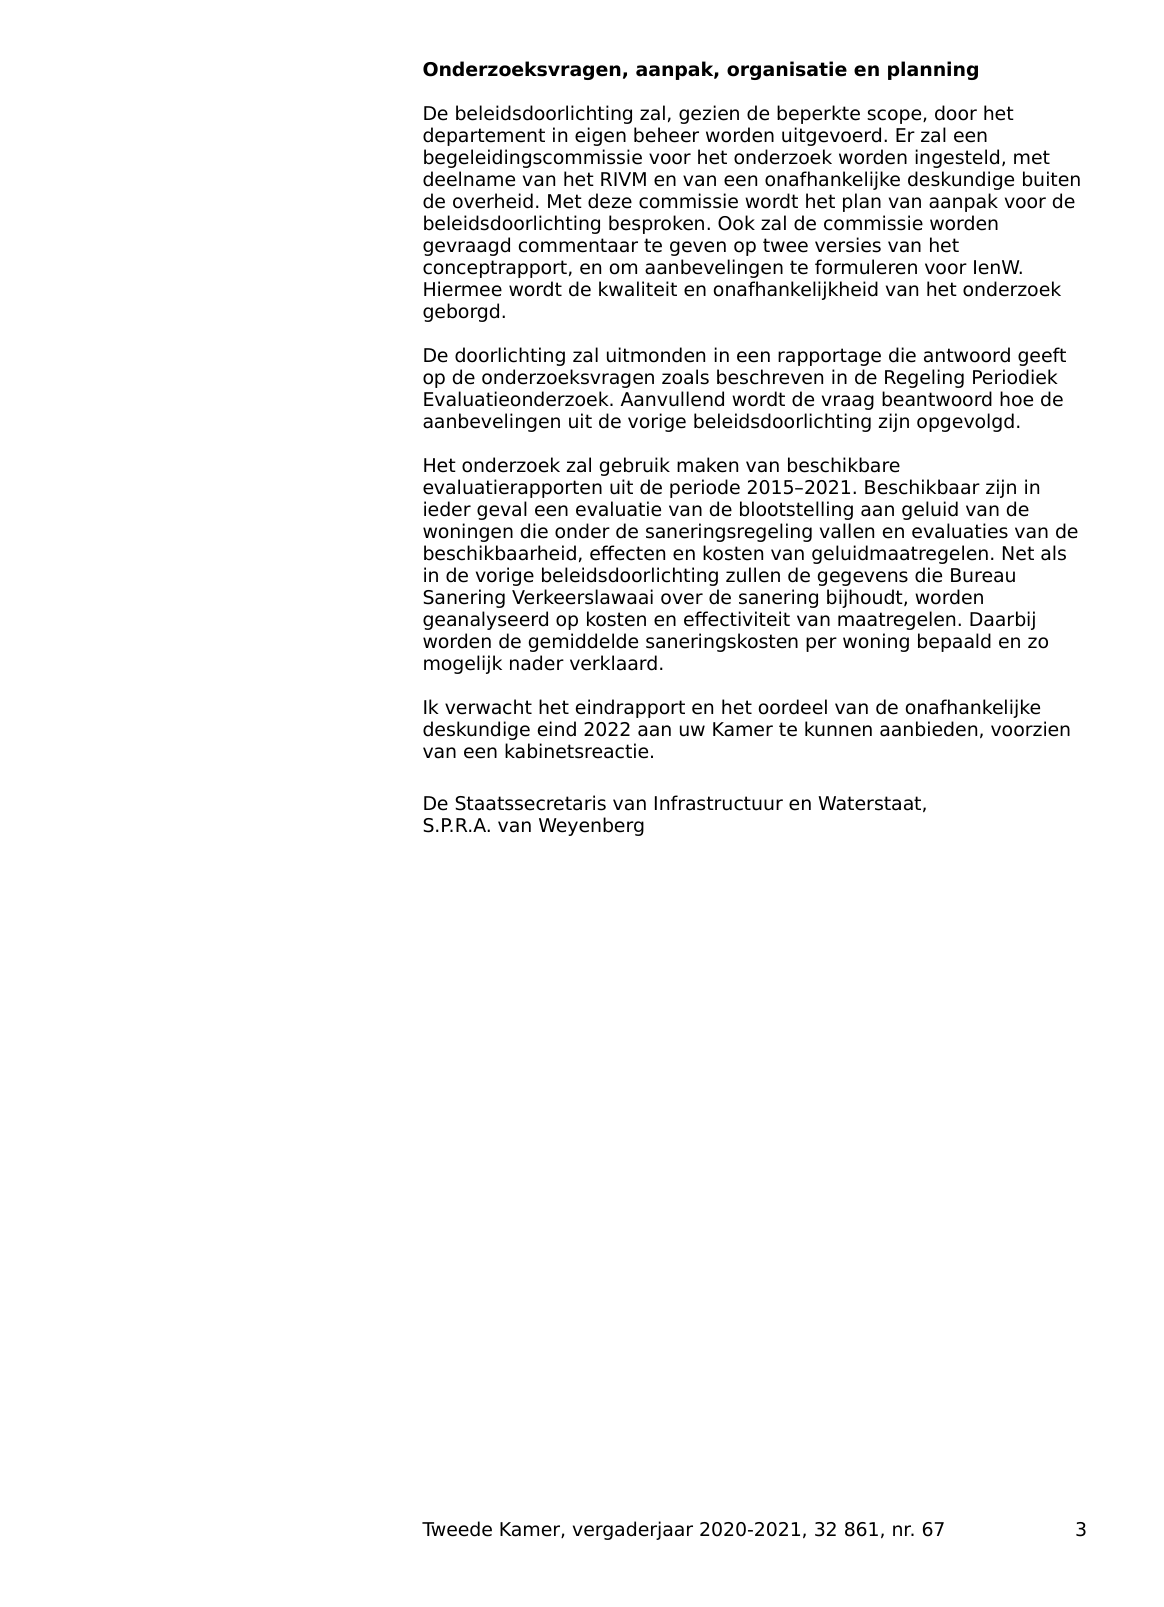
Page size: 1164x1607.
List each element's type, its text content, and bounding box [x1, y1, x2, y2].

text Ik verwacht het eindrapport en het oordeel van de onafhankelijke deskundige eind 2022 aan uw Kamer te kunnen aanbieden, voorzien van een kabinetsreactie. [422, 697, 1087, 763]
text Het onderzoek zal gebruik maken van beschikbare evaluatierapporten uit de periode 2015–2021. Beschikbaar zijn in ieder geval een evaluatie van de blootstelling aan geluid van de woningen die onder de saneringsregeling vallen en evaluaties van de beschikbaarheid, effecten en kosten van geluidmaatregelen. Net als in de vorige beleidsdoorlichting zullen de gegevens die Bureau Sanering Verkeerslawaai over de sanering bijhoudt, worden geanalyseerd op kosten en effectiviteit van maatregelen. Daarbij worden de gemiddelde saneringskosten per woning bepaald en zo mogelijk nader verklaard. [422, 455, 1087, 675]
text De Staatssecretaris van Infrastructuur en Waterstaat, S.P.R.A. van Weyenberg [422, 793, 1087, 837]
text De beleidsdoorlichting zal, gezien de beperkte scope, door het departement in eigen beheer worden uitgevoerd. Er zal een begeleidingscommissie voor het onderzoek worden ingesteld, met deelname van het RIVM en van een onafhankelijke deskundige buiten de overheid. Met deze commissie wordt het plan van aanpak voor de beleidsdoorlichting besproken. Ook zal de commissie worden gevraagd commentaar te geven op twee versies van het conceptrapport, en om aanbevelingen te formuleren voor IenW. Hiermee wordt de kwaliteit en onafhankelijkheid van het onderzoek geborgd. [422, 103, 1087, 323]
subtitle Onderzoeksvragen, aanpak, organisatie en planning [422, 59, 1087, 81]
text De doorlichting zal uitmonden in een rapportage die antwoord geeft op de onderzoeksvragen zoals beschreven in de Regeling Periodiek Evaluatieonderzoek. Aanvullend wordt de vraag beantwoord hoe de aanbevelingen uit de vorige beleidsdoorlichting zijn opgevolgd. [422, 345, 1087, 433]
